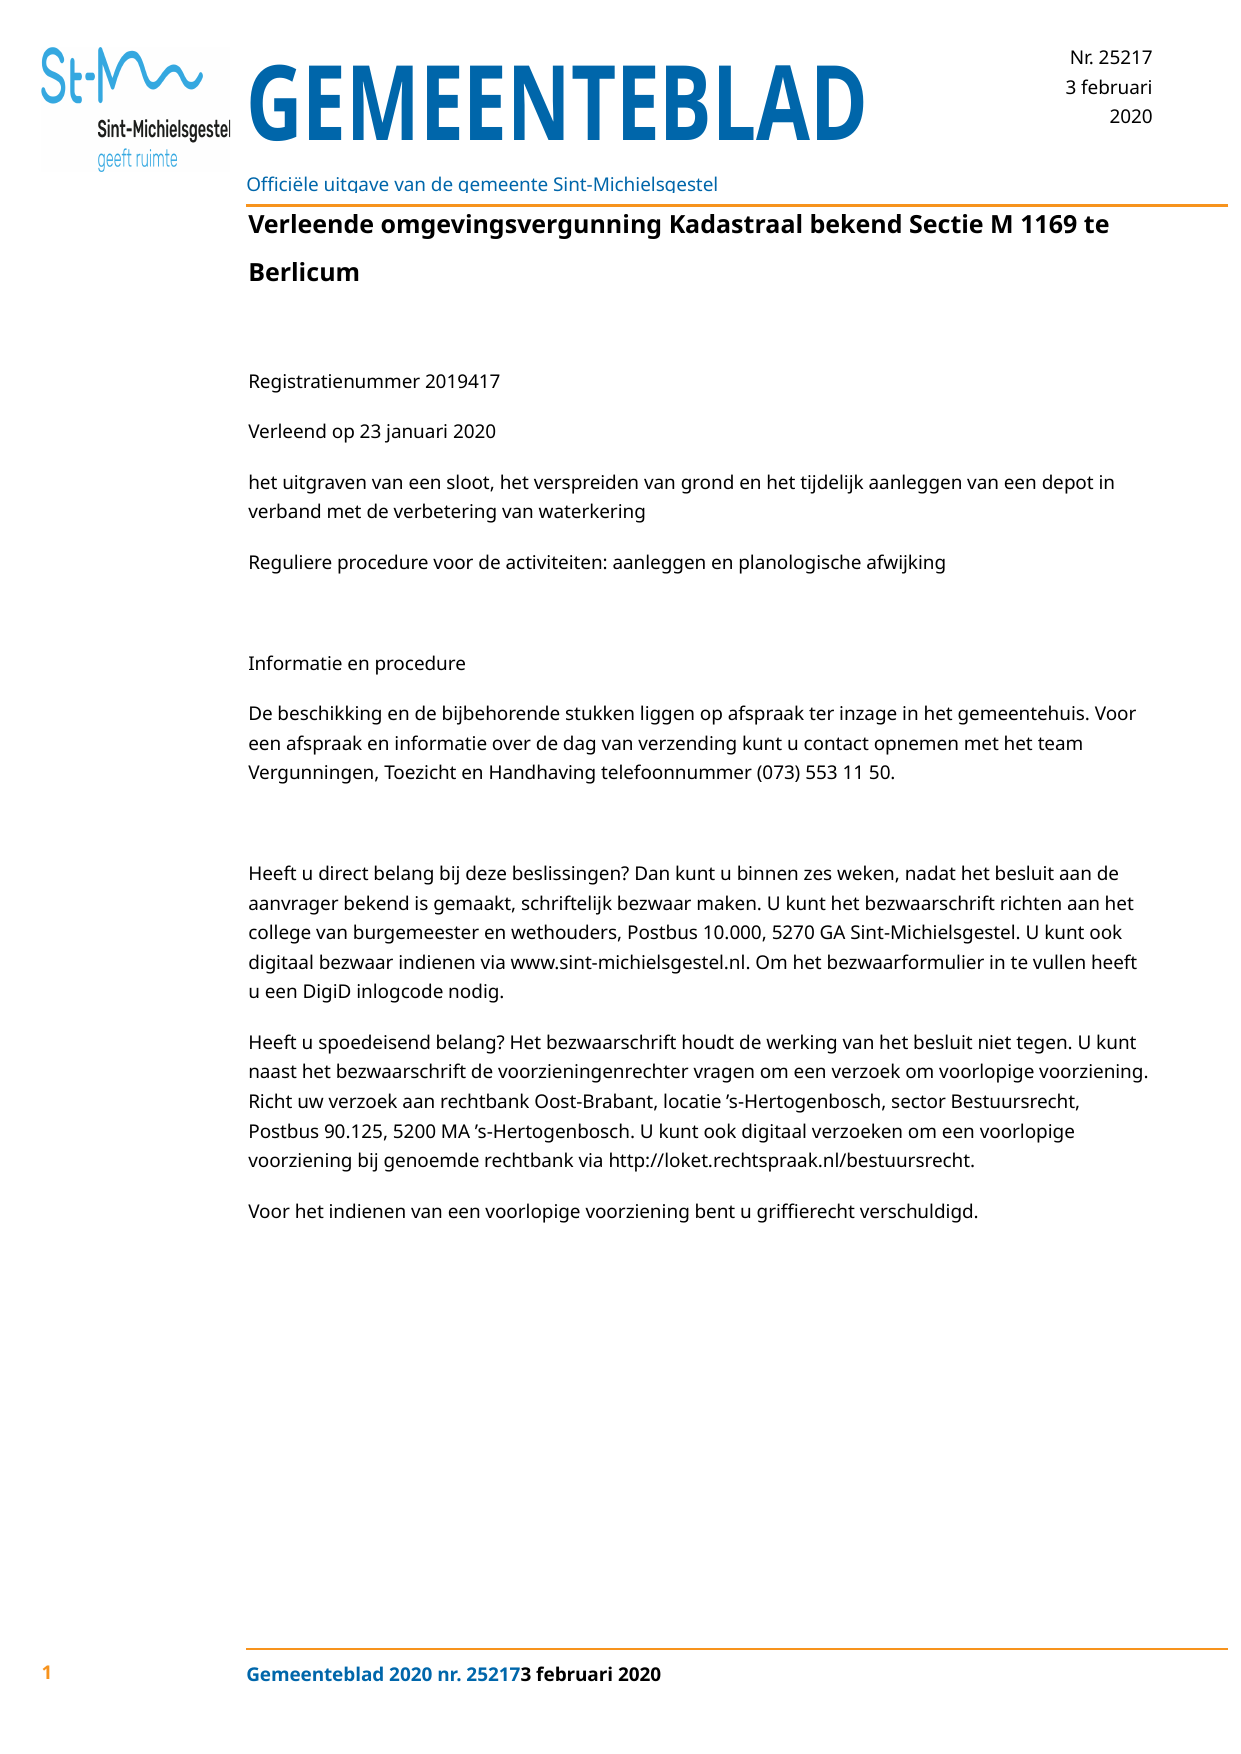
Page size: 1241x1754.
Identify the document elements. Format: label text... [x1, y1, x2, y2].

picture [41, 47, 231, 172]
text Heeft u direct belang bij deze beslissingen? Dan kunt u binnen zes weken, nadat het besluit aan de aanvrager bekend is gemaakt, schriftelijk bezwaar maken. U kunt het bezwaarschrift richten aan het college van burgemeester en wethouders, Postbus 10.000, 5270 GA Sint-Michielsgestel. U kunt ook digitaal bezwaar indienen via www.sint-michielsgestel.nl. Om het bezwaarformulier in te vullen heeft u een DigiD inlogcode nodig. [248, 860, 1152, 1004]
text Reguliere procedure voor de activiteiten: aanleggen en planologische afwijking [248, 549, 1152, 575]
text Informatie en procedure [248, 650, 1152, 676]
text De beschikking en de bijbehorende stukken liggen op afspraak ter inzage in het gemeentehuis. Voor een afspraak en informatie over de dag van verzending kunt u contact opnemen met het team Vergunningen, Toezicht en Handhaving telefoonnummer (073) 553 11 50. [248, 700, 1152, 785]
text Heeft u spoedeisend belang? Het bezwaarschrift houdt de werking van het besluit niet tegen. U kunt naast het bezwaarschrift de voorzieningenrechter vragen om een verzoek om voorlopige voorziening. Richt uw verzoek aan rechtbank Oost-Brabant, locatie ’s-Hertogenbosch, sector Bestuursrecht, Postbus 90.125, 5200 MA ’s-Hertogenbosch. U kunt ook digitaal verzoeken om een voorlopige voorziening bij genoemde rechtbank via http://loket.rechtspraak.nl/bestuursrecht. [248, 1029, 1152, 1173]
text Verleend op 23 januari 2020 [248, 419, 1152, 444]
text Voor het indienen van een voorlopige voorziening bent u griffierecht verschuldigd. [248, 1198, 1152, 1224]
text Verleende omgevingsvergunning Kadastraal bekend Sectie M 1169 te Berlicum [248, 207, 1152, 288]
text het uitgraven van een sloot, het verspreiden van grond en het tijdelijk aanleggen van een depot in verband met de verbetering van waterkering [248, 469, 1152, 524]
text Registratienummer 2019417 [248, 368, 1152, 394]
